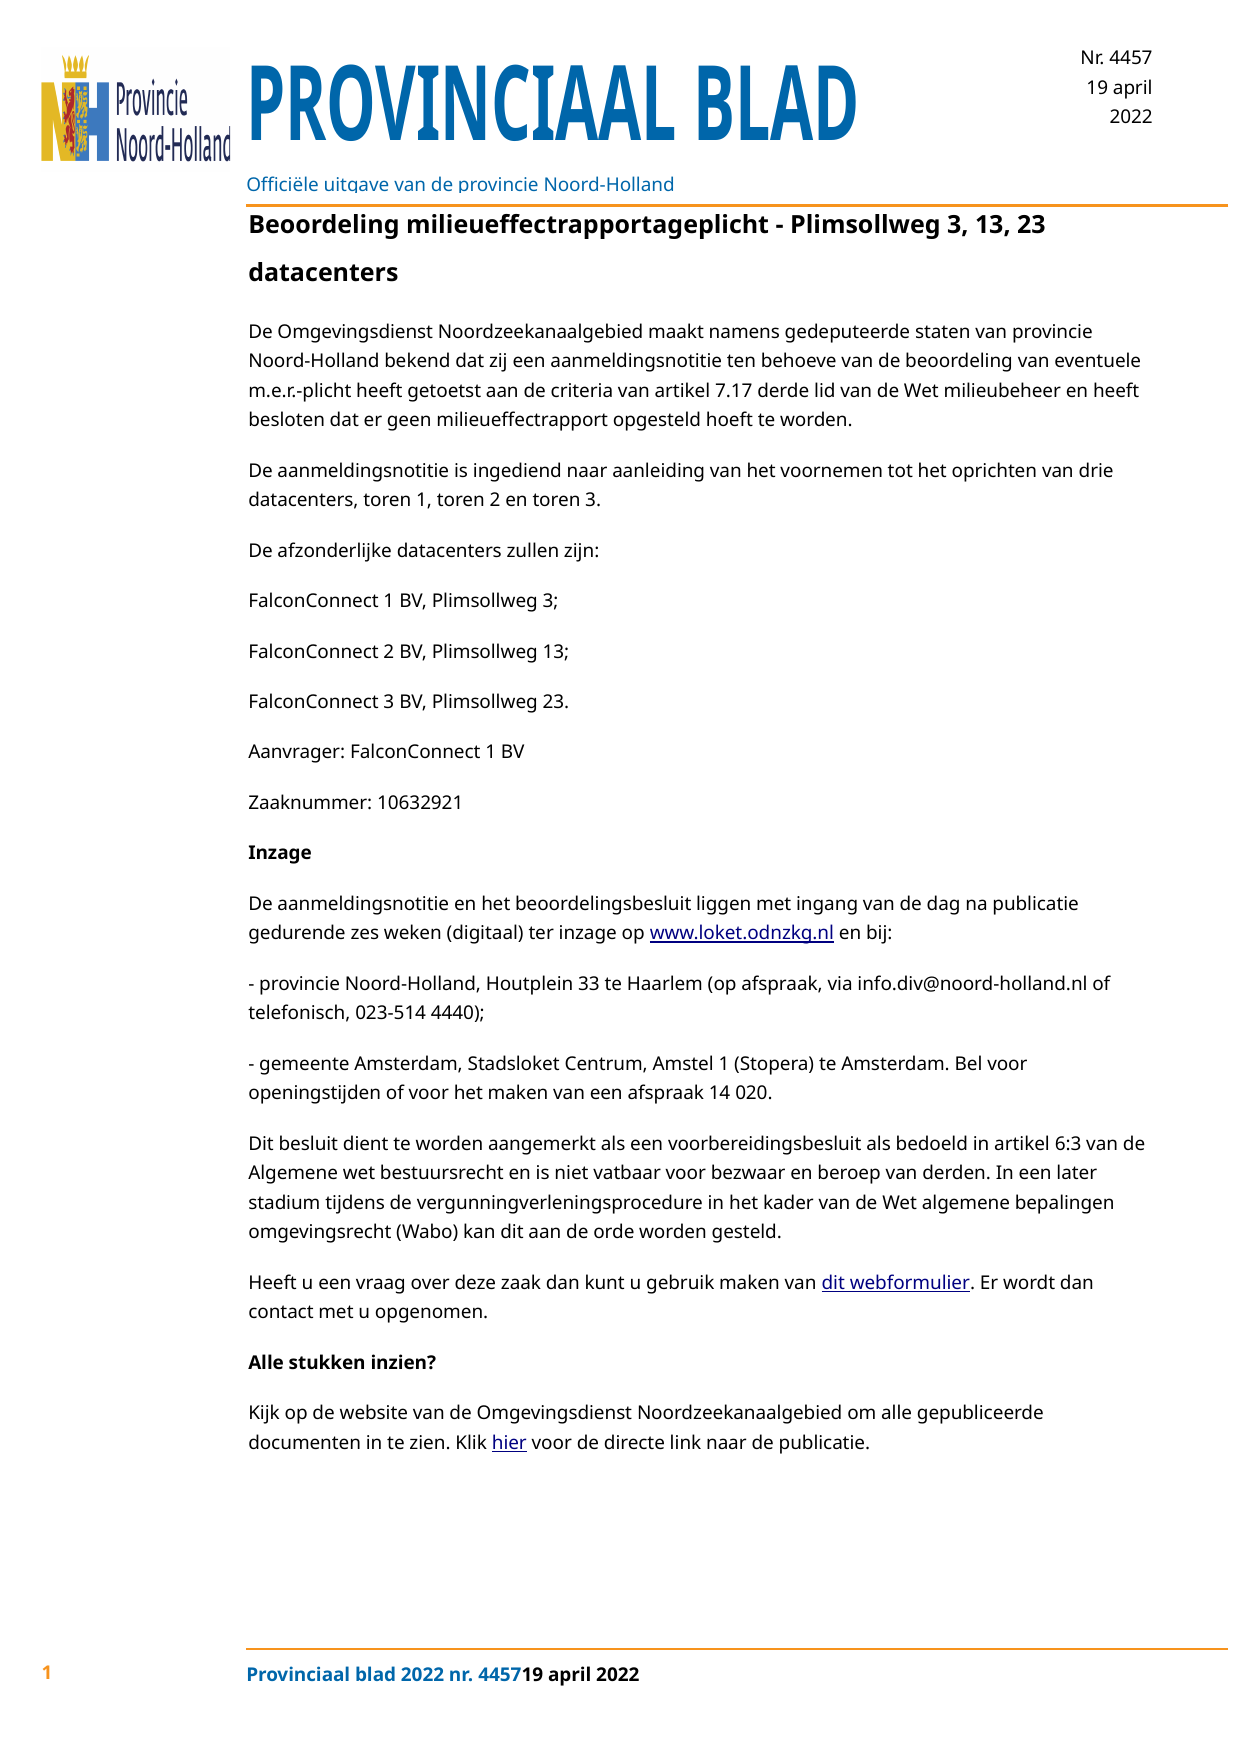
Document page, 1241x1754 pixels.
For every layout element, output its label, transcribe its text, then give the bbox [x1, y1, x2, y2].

text FalconConnect 1 BV, Plimsollweg 3; [248, 587, 1152, 613]
text FalconConnect 2 BV, Plimsollweg 13; [248, 638, 1152, 664]
text Kijk op de website van de Omgevingsdienst Noordzeekanaalgebied om alle gepubliceerde documenten in te zien. Klik hier voor de directe link naar de publicatie. [248, 1399, 1152, 1455]
text FalconConnect 3 BV, Plimsollweg 23. [248, 688, 1152, 714]
text De aanmeldingsnotitie en het beoordelingsbesluit liggen met ingang van de dag na publicatie gedurende zes weken (digitaal) ter inzage op www.loket.odnzkg.nl en bij: [248, 890, 1152, 945]
text De afzonderlijke datacenters zullen zijn: [248, 537, 1152, 563]
text Alle stukken inzien? [248, 1349, 1152, 1375]
text Beoordeling milieueffectrapportageplicht - Plimsollweg 3, 13, 23 datacenters [248, 207, 1152, 288]
text Dit besluit dient te worden aangemerkt als een voorbereidingsbesluit als bedoeld in artikel 6:3 van de Algemene wet bestuursrecht en is niet vatbaar voor bezwaar en beroep van derden. In een later stadium tijdens de vergunningverleningsprocedure in het kader van de Wet algemene bepalingen omgevingsrecht (Wabo) kan dit aan de orde worden gesteld. [248, 1130, 1152, 1244]
text Zaaknummer: 10632921 [248, 789, 1152, 815]
text De Omgevingsdienst Noordzeekanaalgebied maakt namens gedeputeerde staten van provincie Noord-Holland bekend dat zij een aanmeldingsnotitie ten behoeve van de beoordeling van eventuele m.e.r.-plicht heeft getoetst aan de criteria van artikel 7.17 derde lid van de Wet milieubeheer en heeft besloten dat er geen milieueffectrapport opgesteld hoeft te worden. [248, 318, 1152, 432]
text - provincie Noord-Holland, Houtplein 33 te Haarlem (op afspraak, via info.div@noord-holland.nl of telefonisch, 023-514 4440); [248, 970, 1152, 1025]
text Heeft u een vraag over deze zaak dan kunt u gebruik maken van dit webformulier. Er wordt dan contact met u opgenomen. [248, 1269, 1152, 1324]
text Inzage [248, 839, 1152, 865]
text Aanvrager: FalconConnect 1 BV [248, 739, 1152, 764]
text De aanmeldingsnotitie is ingediend naar aanleiding van het voornemen tot het oprichten van drie datacenters, toren 1, toren 2 en toren 3. [248, 457, 1152, 512]
picture [41, 47, 231, 172]
text - gemeente Amsterdam, Stadsloket Centrum, Amstel 1 (Stopera) te Amsterdam. Bel voor openingstijden of voor het maken van een afspraak 14 020. [248, 1050, 1152, 1105]
